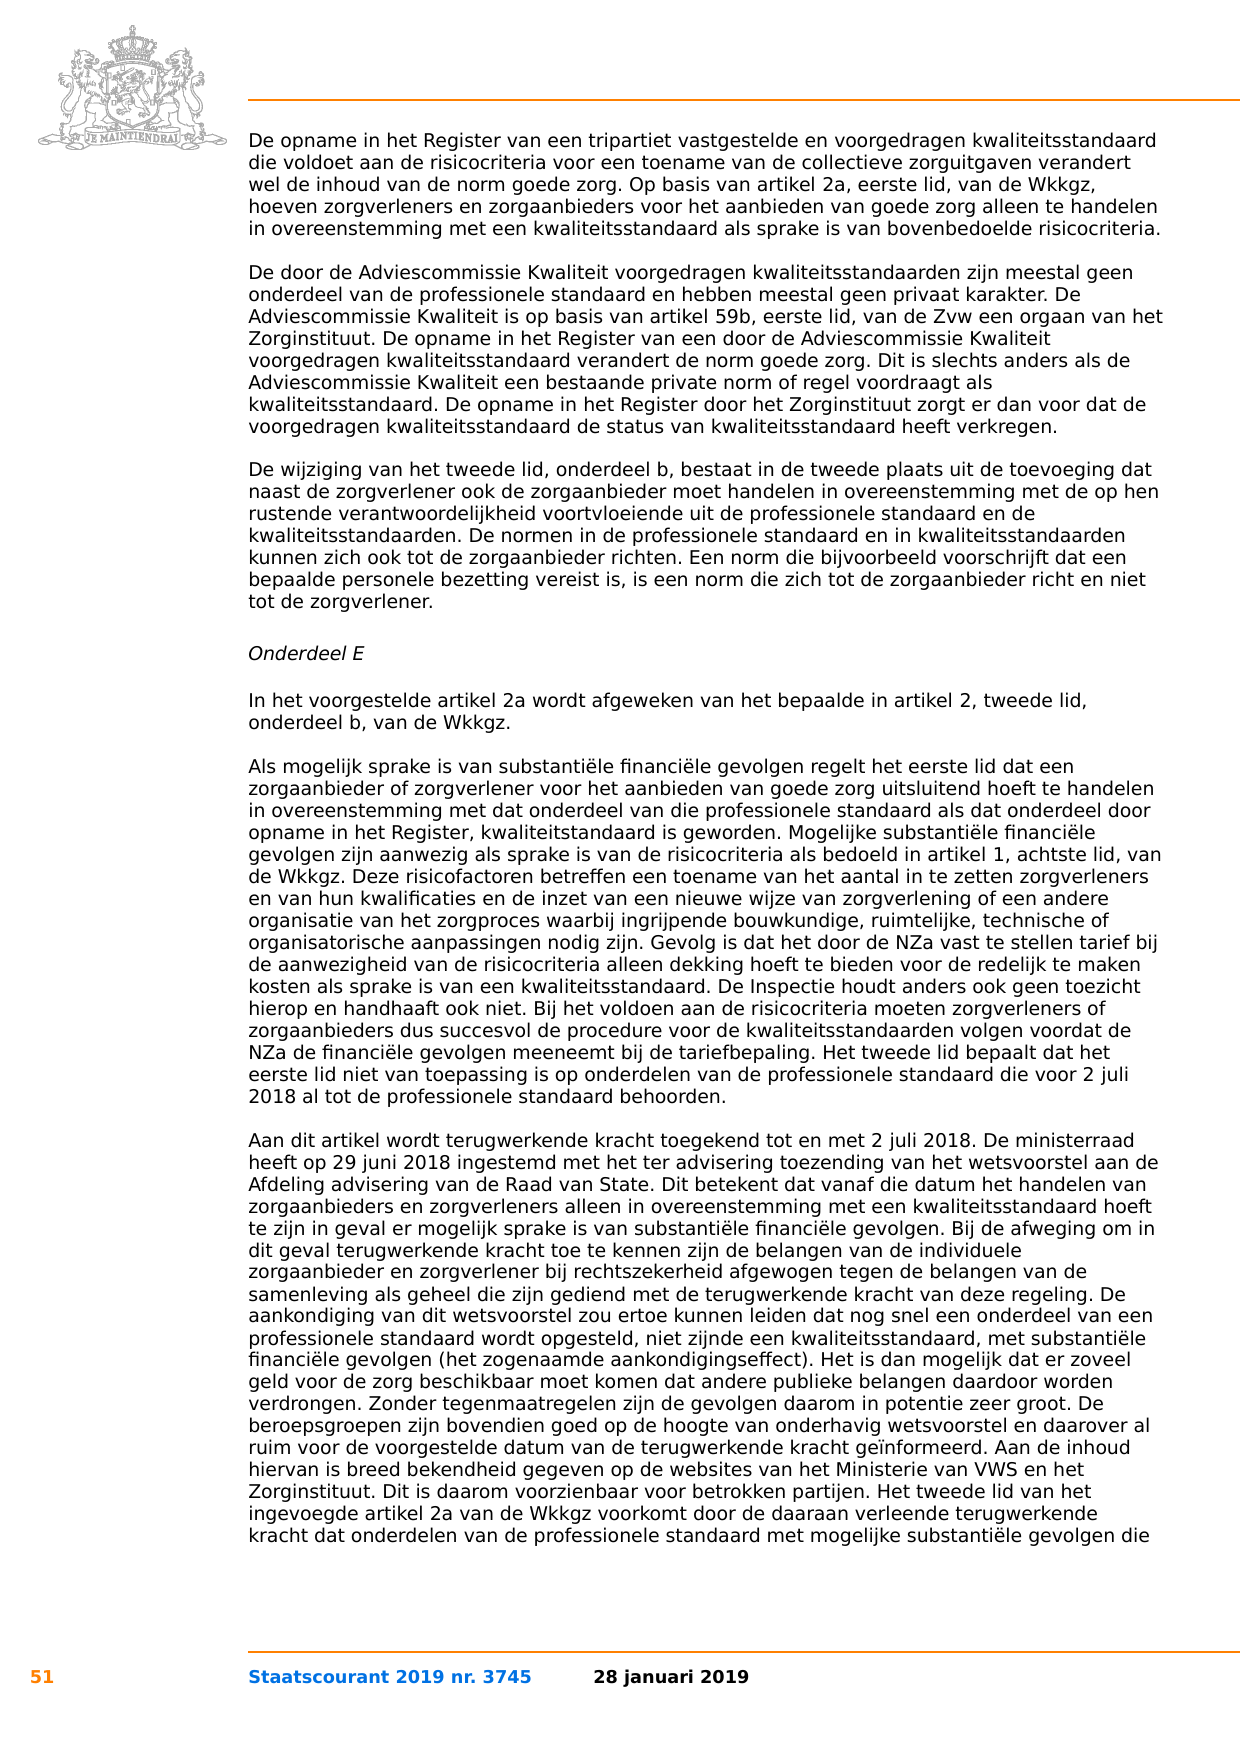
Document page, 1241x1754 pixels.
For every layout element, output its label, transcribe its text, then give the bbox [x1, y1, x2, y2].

text De opname in het Register van een tripartiet vastgestelde en voorgedragen kwaliteitsstandaard die voldoet aan de risicocriteria voor een toename van de collectieve zorguitgaven verandert wel de inhoud van de norm goede zorg. Op basis van artikel 2a, eerste lid, van de Wkkgz, hoeven zorgverleners en zorgaanbieders voor het aanbieden van goede zorg alleen te handelen in overeenstemming met een kwaliteitsstandaard als sprake is van bovenbedoelde risicocriteria. [248, 130, 1163, 240]
subtitle Onderdeel E [248, 643, 1163, 665]
text In het voorgestelde artikel 2a wordt afgeweken van het bepaalde in artikel 2, tweede lid, onderdeel b, van de Wkkgz. [248, 690, 1163, 734]
text De wijziging van het tweede lid, onderdeel b, bestaat in de tweede plaats uit de toevoeging dat naast de zorgverlener ook de zorgaanbieder moet handelen in overeenstemming met de op hen rustende verantwoordelijkheid voortvloeiende uit de professionele standaard en de kwaliteitsstandaarden. De normen in de professionele standaard en in kwaliteitsstandaarden kunnen zich ook tot de zorgaanbieder richten. Een norm die bijvoorbeeld voorschrijft dat een bepaalde personele bezetting vereist is, is een norm die zich tot de zorgaanbieder richt en niet tot de zorgverlener. [248, 459, 1163, 613]
picture [38, 25, 227, 150]
text Als mogelijk sprake is van substantiële financiële gevolgen regelt het eerste lid dat een zorgaanbieder of zorgverlener voor het aanbieden van goede zorg uitsluitend hoeft te handelen in overeenstemming met dat onderdeel van die professionele standaard als dat onderdeel door opname in het Register, kwaliteitstandaard is geworden. Mogelijke substantiële financiële gevolgen zijn aanwezig als sprake is van de risicocriteria als bedoeld in artikel 1, achtste lid, van de Wkkgz. Deze risicofactoren betreffen een toename van het aantal in te zetten zorgverleners en van hun kwalificaties en de inzet van een nieuwe wijze van zorgverlening of een andere organisatie van het zorgproces waarbij ingrijpende bouwkundige, ruimtelijke, technische of organisatorische aanpassingen nodig zijn. Gevolg is dat het door de NZa vast te stellen tarief bij de aanwezigheid van de risicocriteria alleen dekking hoeft te bieden voor de redelijk te maken kosten als sprake is van een kwaliteitsstandaard. De Inspectie houdt anders ook geen toezicht hierop en handhaaft ook niet. Bij het voldoen aan de risicocriteria moeten zorgverleners of zorgaanbieders dus succesvol de procedure voor de kwaliteitsstandaarden volgen voordat de NZa de financiële gevolgen meeneemt bij de tariefbepaling. Het tweede lid bepaalt dat het eerste lid niet van toepassing is op onderdelen van de professionele standaard die voor 2 juli 2018 al tot de professionele standaard behoorden. [248, 756, 1163, 1108]
text Aan dit artikel wordt terugwerkende kracht toegekend tot en met 2 juli 2018. De ministerraad heeft op 29 juni 2018 ingestemd met het ter advisering toezending van het wetsvoorstel aan de Afdeling advisering van de Raad van State. Dit betekent dat vanaf die datum het handelen van zorgaanbieders en zorgverleners alleen in overeenstemming met een kwaliteitsstandaard hoeft te zijn in geval er mogelijk sprake is van substantiële financiële gevolgen. Bij de afweging om in dit geval terugwerkende kracht toe te kennen zijn de belangen van de individuele zorgaanbieder en zorgverlener bij rechtszekerheid afgewogen tegen de belangen van de samenleving als geheel die zijn gediend met de terugwerkende kracht van deze regeling. De aankondiging van dit wetsvoorstel zou ertoe kunnen leiden dat nog snel een onderdeel van een professionele standaard wordt opgesteld, niet zijnde een kwaliteitsstandaard, met substantiële financiële gevolgen (het zogenaamde aankondigingseffect). Het is dan mogelijk dat er zoveel geld voor de zorg beschikbaar moet komen dat andere publieke belangen daardoor worden verdrongen. Zonder tegenmaatregelen zijn de gevolgen daarom in potentie zeer groot. De beroepsgroepen zijn bovendien goed op de hoogte van onderhavig wetsvoorstel en daarover al ruim voor de voorgestelde datum van de terugwerkende kracht geïnformeerd. Aan de inhoud hiervan is breed bekendheid gegeven op de websites van het Ministerie van VWS en het Zorginstituut. Dit is daarom voorzienbaar voor betrokken partijen. Het tweede lid van het ingevoegde artikel 2a van de Wkkgz voorkomt door de daaraan verleende terugwerkende kracht dat onderdelen van de professionele standaard met mogelijke substantiële gevolgen die [248, 1129, 1163, 1547]
text De door de Adviescommissie Kwaliteit voorgedragen kwaliteitsstandaarden zijn meestal geen onderdeel van de professionele standaard en hebben meestal geen privaat karakter. De Adviescommissie Kwaliteit is op basis van artikel 59b, eerste lid, van de Zvw een orgaan van het Zorginstituut. De opname in het Register van een door de Adviescommissie Kwaliteit voorgedragen kwaliteitsstandaard verandert de norm goede zorg. Dit is slechts anders als de Adviescommissie Kwaliteit een bestaande private norm of regel voordraagt als kwaliteitsstandaard. De opname in het Register door het Zorginstituut zorgt er dan voor dat de voorgedragen kwaliteitsstandaard de status van kwaliteitsstandaard heeft verkregen. [248, 262, 1163, 437]
